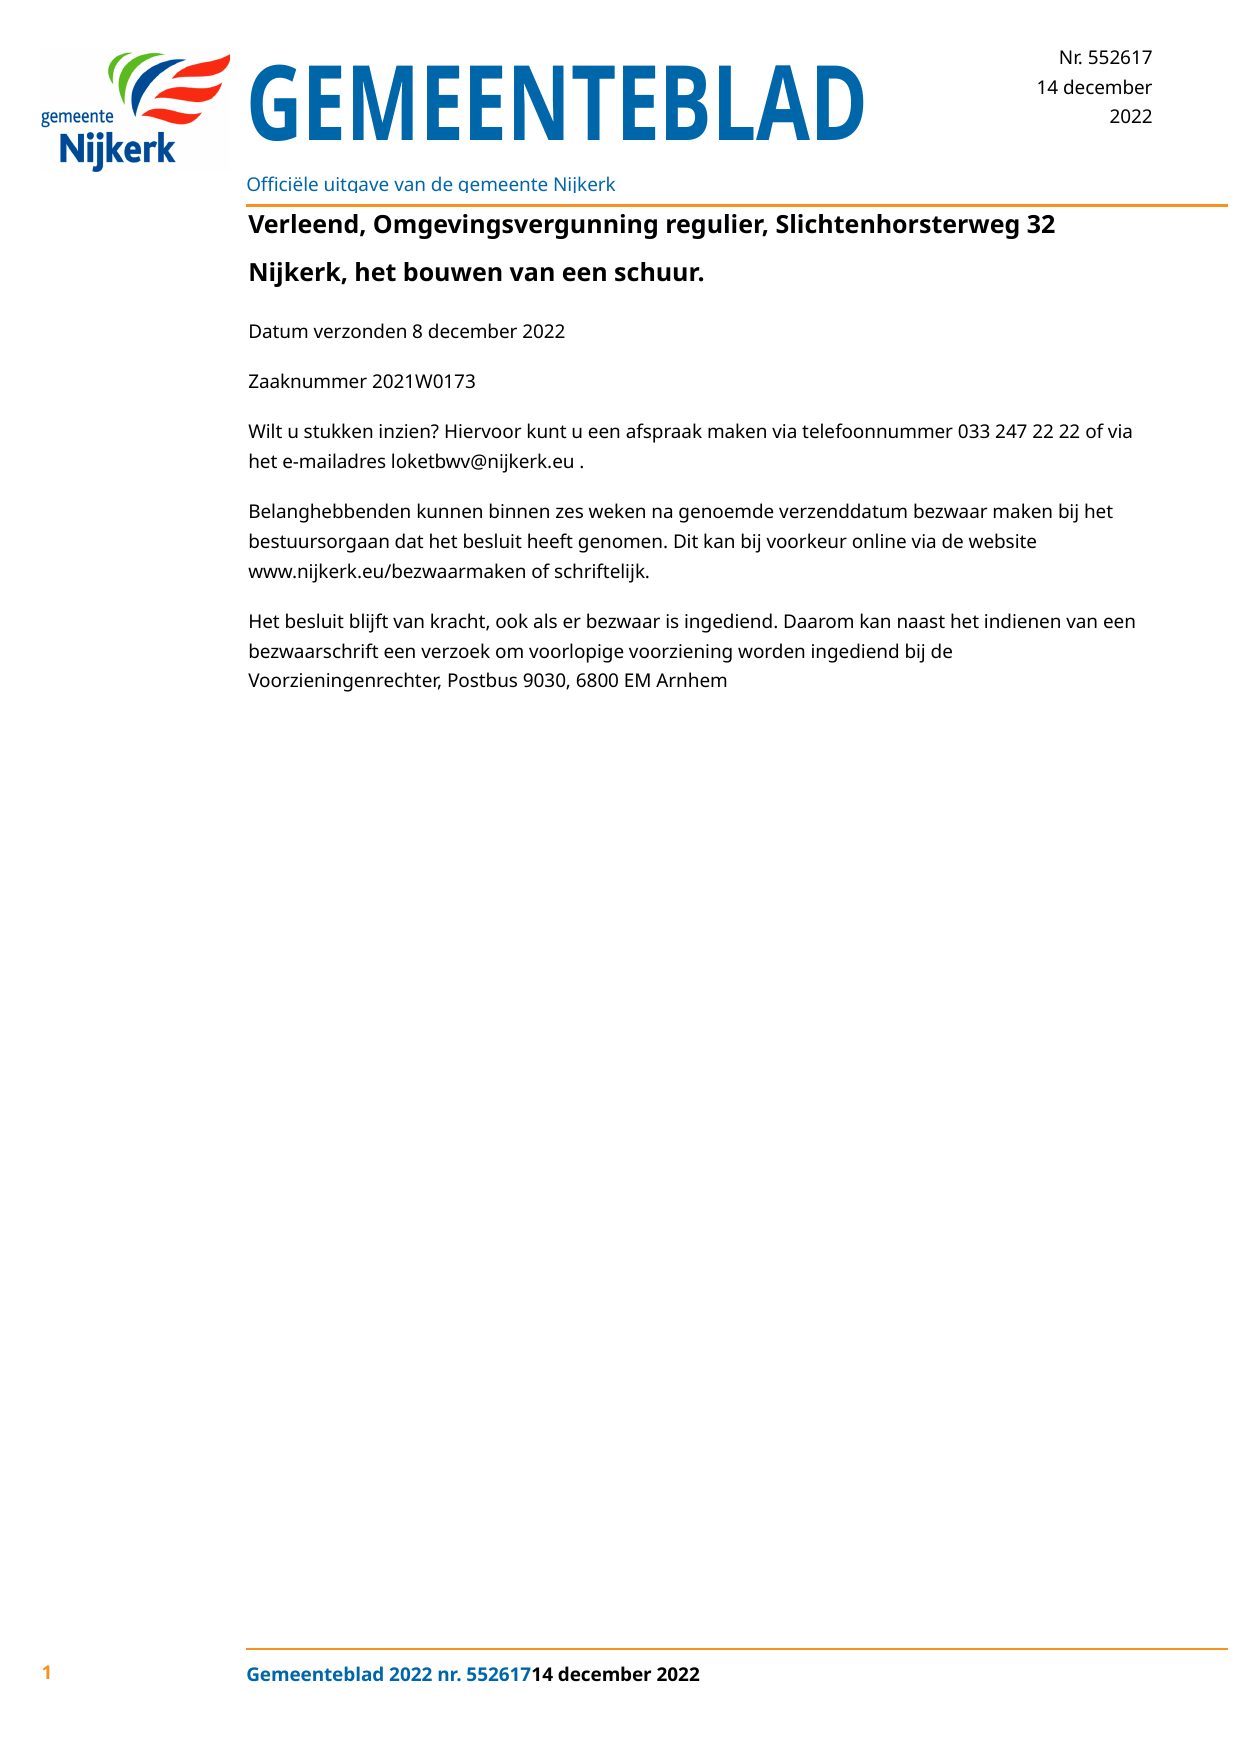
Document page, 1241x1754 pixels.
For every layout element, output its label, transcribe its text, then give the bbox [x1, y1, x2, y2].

text Het besluit blijft van kracht, ook als er bezwaar is ingediend. Daarom kan naast het indienen van een bezwaarschrift een verzoek om voorlopige voorziening worden ingediend bij de Voorzieningenrechter, Postbus 9030, 6800 EM Arnhem [248, 608, 1152, 693]
text Zaaknummer 2021W0173 [248, 368, 1152, 394]
picture [41, 47, 231, 172]
text Wilt u stukken inzien? Hiervoor kunt u een afspraak maken via telefoonnummer 033 247 22 22 of via het e-mailadres loketbwv@nijkerk.eu . [248, 419, 1152, 474]
text Datum verzonden 8 december 2022 [248, 318, 1152, 344]
text Belanghebbenden kunnen binnen zes weken na genoemde verzenddatum bezwaar maken bij het bestuursorgaan dat het besluit heeft genomen. Dit kan bij voorkeur online via de website www.nijkerk.eu/bezwaarmaken of schriftelijk. [248, 499, 1152, 584]
text Verleend, Omgevingsvergunning regulier, Slichtenhorsterweg 32 Nijkerk, het bouwen van een schuur. [248, 207, 1152, 288]
